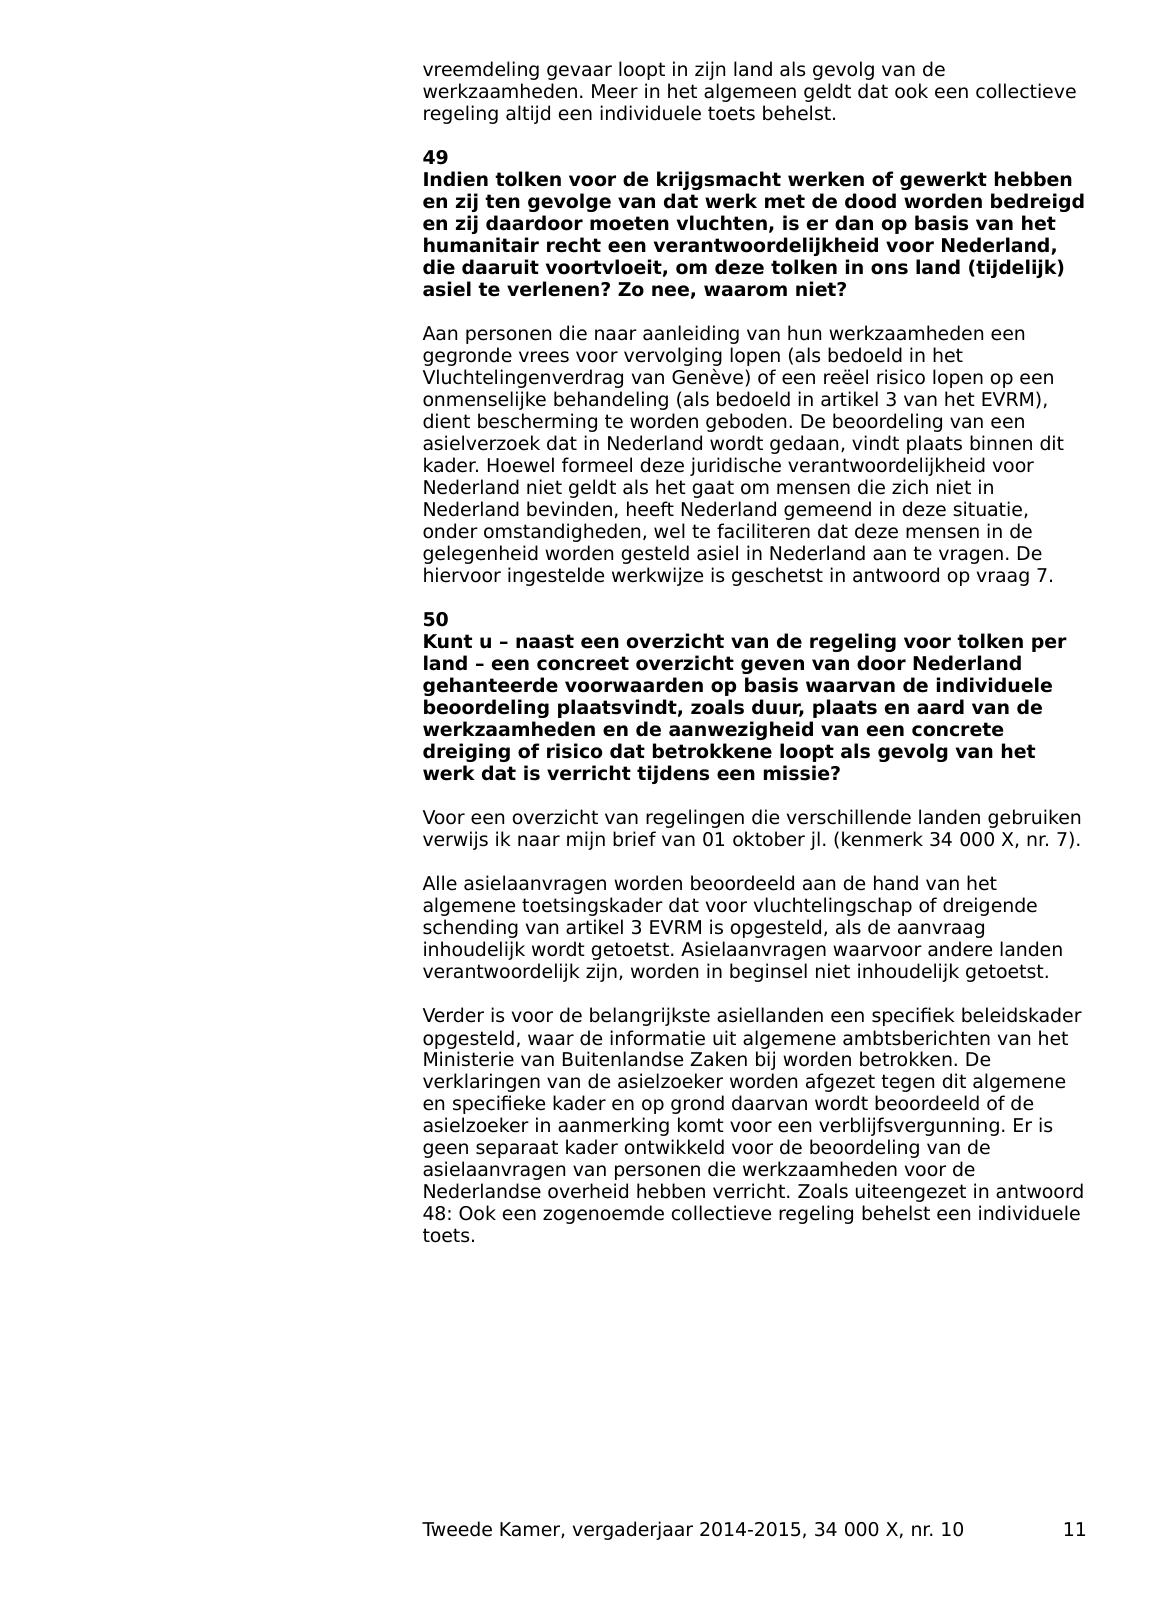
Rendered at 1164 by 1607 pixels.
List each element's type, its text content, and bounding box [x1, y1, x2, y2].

text 50 [422, 609, 1087, 631]
text Kunt u – naast een overzicht van de regeling voor tolken per land – een concreet overzicht geven van door Nederland gehanteerde voorwaarden op basis waarvan de individuele beoordeling plaatsvindt, zoals duur, plaats en aard van de werkzaamheden en de aanwezigheid van een concrete dreiging of risico dat betrokkene loopt als gevolg van het werk dat is verricht tijdens een missie? [422, 631, 1087, 785]
text Verder is voor de belangrijkste asiellanden een specifiek beleidskader opgesteld, waar de informatie uit algemene ambtsberichten van het Ministerie van Buitenlandse Zaken bij worden betrokken. De verklaringen van de asielzoeker worden afgezet tegen dit algemene en specifieke kader en op grond daarvan wordt beoordeeld of de asielzoeker in aanmerking komt voor een verblijfsvergunning. Er is geen separaat kader ontwikkeld voor de beoordeling van de asielaanvragen van personen die werkzaamheden voor de Nederlandse overheid hebben verricht. Zoals uiteengezet in antwoord 48: Ook een zogenoemde collectieve regeling behelst een individuele toets. [422, 1005, 1087, 1247]
text Aan personen die naar aanleiding van hun werkzaamheden een gegronde vrees voor vervolging lopen (als bedoeld in het Vluchtelingenverdrag van Genève) of een reëel risico lopen op een onmenselijke behandeling (als bedoeld in artikel 3 van het EVRM), dient bescherming te worden geboden. De beoordeling van een asielverzoek dat in Nederland wordt gedaan, vindt plaats binnen dit kader. Hoewel formeel deze juridische verantwoordelijkheid voor Nederland niet geldt als het gaat om mensen die zich niet in Nederland bevinden, heeft Nederland gemeend in deze situatie, onder omstandigheden, wel te faciliteren dat deze mensen in de gelegenheid worden gesteld asiel in Nederland aan te vragen. De hiervoor ingestelde werkwijze is geschetst in antwoord op vraag 7. [422, 323, 1087, 587]
text Voor een overzicht van regelingen die verschillende landen gebruiken verwijs ik naar mijn brief van 01 oktober jl. (kenmerk 34 000 X, nr. 7). [422, 807, 1087, 851]
text Alle asielaanvragen worden beoordeeld aan de hand van het algemene toetsingskader dat voor vluchtelingschap of dreigende schending van artikel 3 EVRM is opgesteld, als de aanvraag inhoudelijk wordt getoetst. Asielaanvragen waarvoor andere landen verantwoordelijk zijn, worden in beginsel niet inhoudelijk getoetst. [422, 873, 1087, 983]
text Indien tolken voor de krijgsmacht werken of gewerkt hebben en zij ten gevolge van dat werk met de dood worden bedreigd en zij daardoor moeten vluchten, is er dan op basis van het humanitair recht een verantwoordelijkheid voor Nederland, die daaruit voortvloeit, om deze tolken in ons land (tijdelijk) asiel te verlenen? Zo nee, waarom niet? [422, 169, 1087, 301]
text 49 [422, 147, 1087, 169]
text vreemdeling gevaar loopt in zijn land als gevolg van de werkzaamheden. Meer in het algemeen geldt dat ook een collectieve regeling altijd een individuele toets behelst. [422, 59, 1087, 125]
